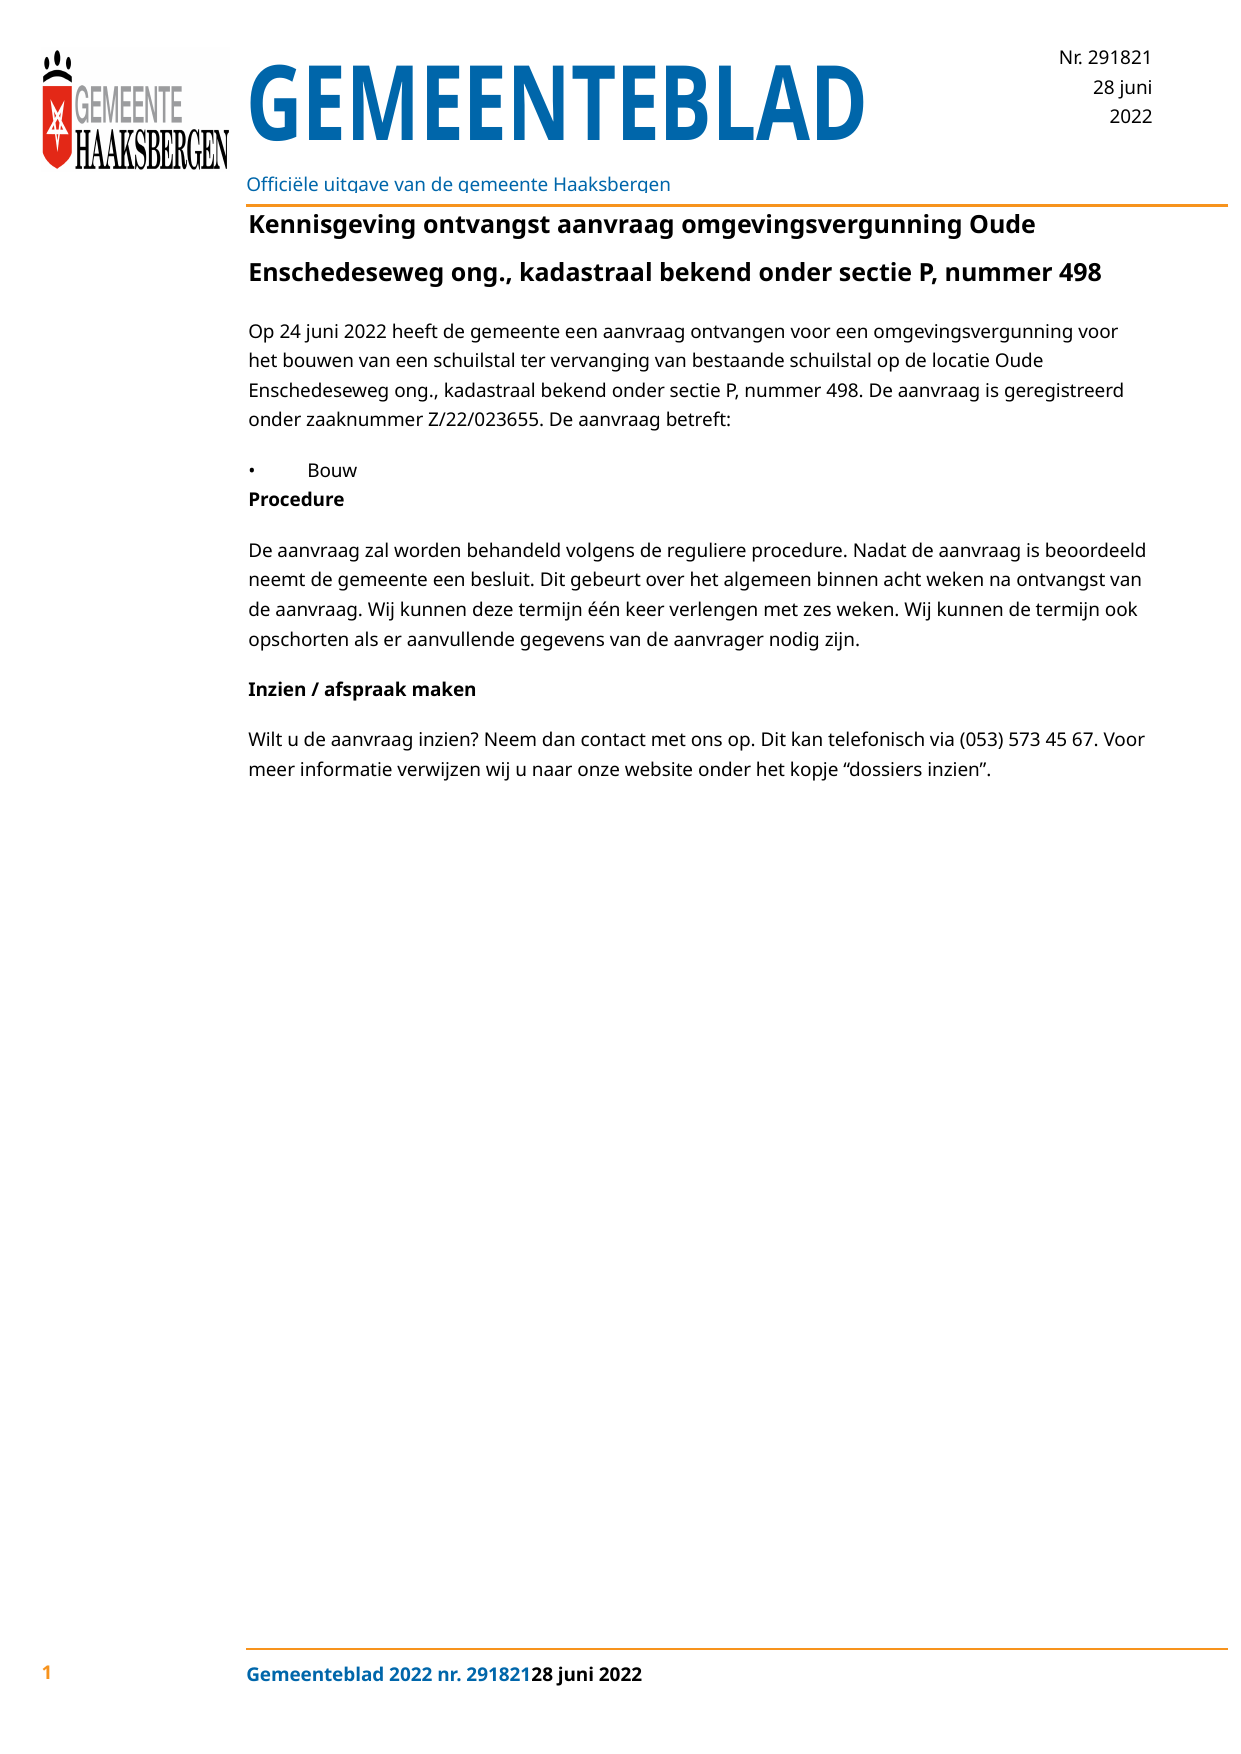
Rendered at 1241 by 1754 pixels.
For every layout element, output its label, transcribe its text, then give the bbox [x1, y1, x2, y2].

text Kennisgeving ontvangst aanvraag omgevingsvergunning Oude Enschedeseweg ong., kadastraal bekend onder sectie P, nummer 498 [248, 207, 1152, 288]
text Wilt u de aanvraag inzien? Neem dan contact met ons op. Dit kan telefonisch via (053) 573 45 67. Voor meer informatie verwijzen wij u naar onze website onder het kopje “dossiers inzien”. [248, 727, 1152, 782]
list Bouw [248, 457, 1152, 483]
text Inzien / afspraak maken [248, 676, 1152, 702]
text De aanvraag zal worden behandeld volgens de reguliere procedure. Nadat de aanvraag is beoordeeld neemt de gemeente een besluit. Dit gebeurt over het algemeen binnen acht weken na ontvangst van de aanvraag. Wij kunnen deze termijn één keer verlengen met zes weken. Wij kunnen de termijn ook opschorten als er aanvullende gegevens van de aanvrager nodig zijn. [248, 537, 1152, 652]
text Procedure [248, 487, 1152, 512]
text Op 24 juni 2022 heeft de gemeente een aanvraag ontvangen voor een omgevingsvergunning voor het bouwen van een schuilstal ter vervanging van bestaande schuilstal op de locatie Oude Enschedeseweg ong., kadastraal bekend onder sectie P, nummer 498. De aanvraag is geregistreerd onder zaaknummer Z/22/023655. De aanvraag betreft: [248, 318, 1152, 432]
picture [41, 47, 231, 172]
